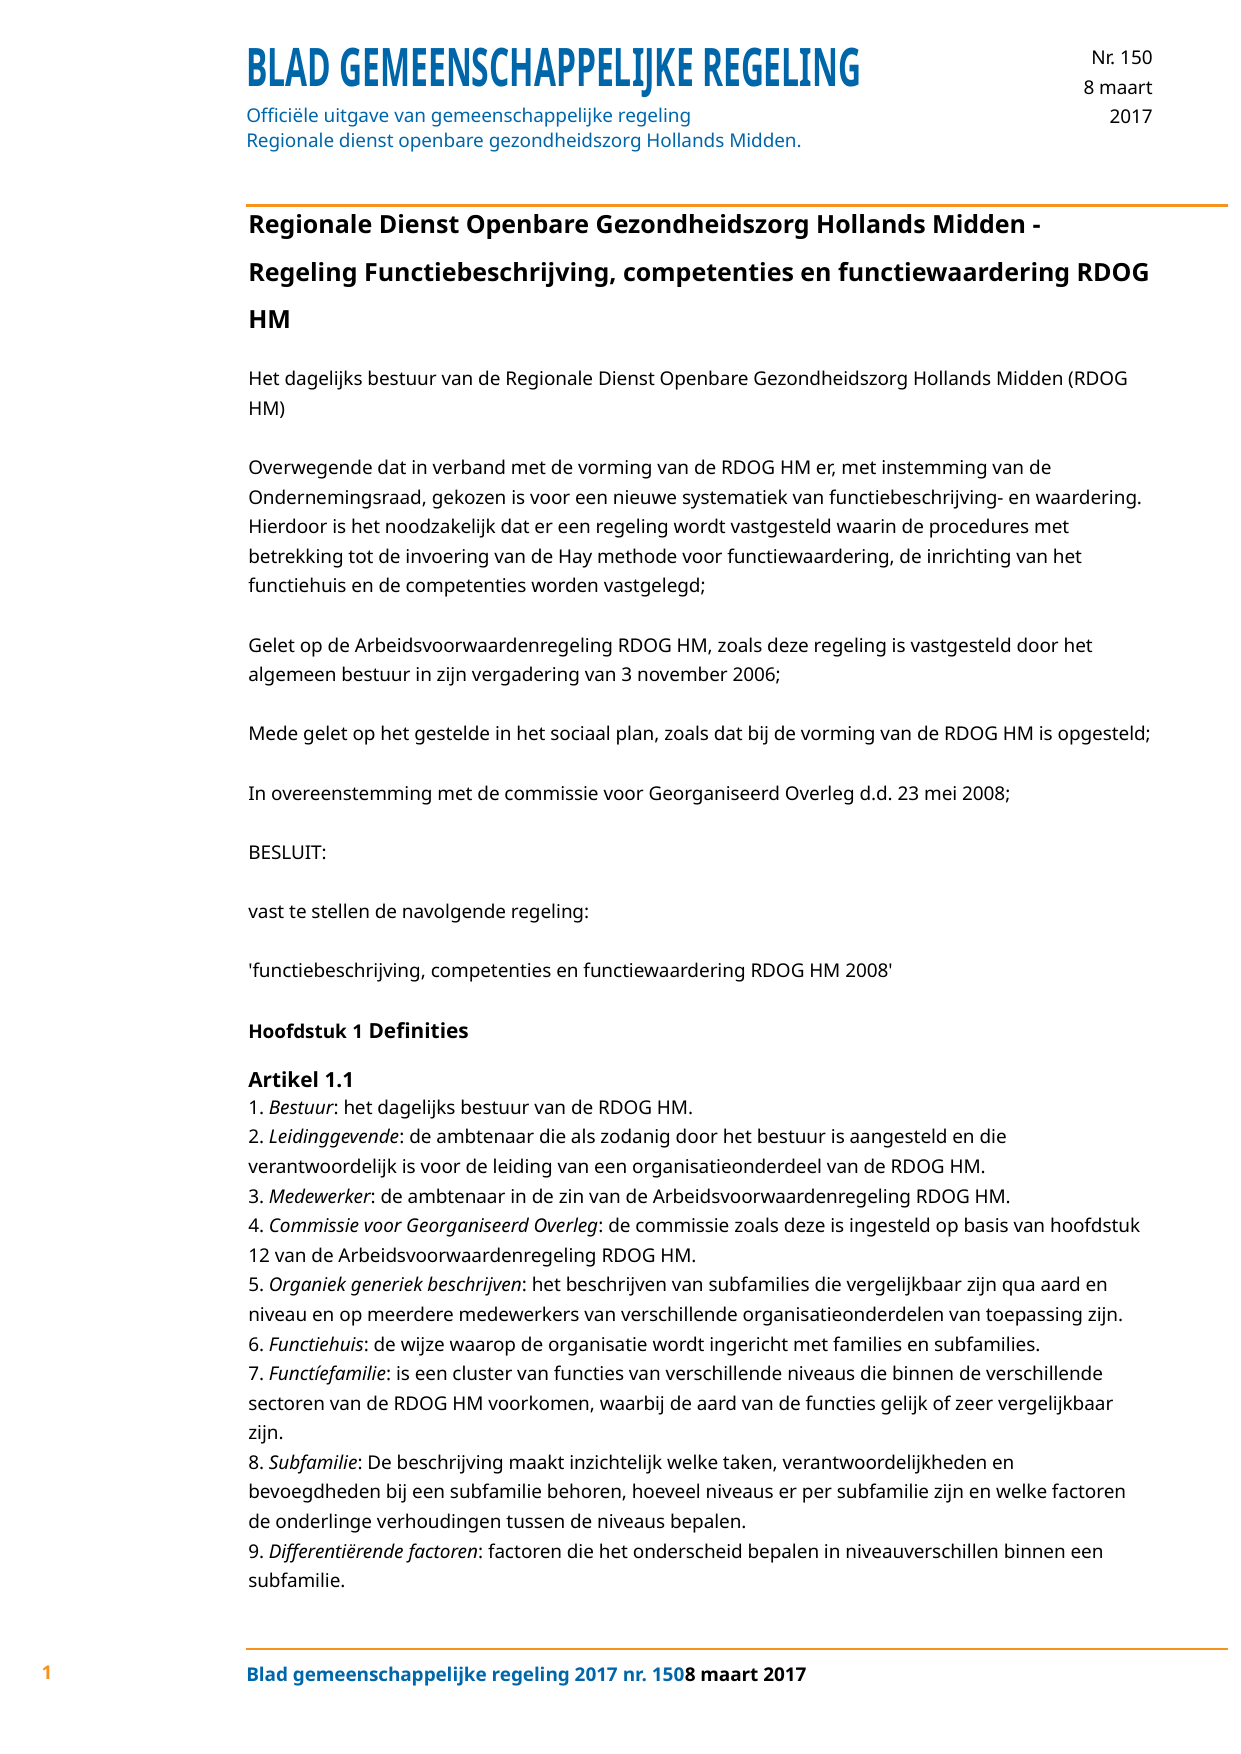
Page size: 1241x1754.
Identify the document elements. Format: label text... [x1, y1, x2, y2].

text 8. Subfamilie: De beschrijving maakt inzichtelijk welke taken, verantwoordelijkheden en [248, 1449, 1152, 1475]
text Gelet op de Arbeidsvoorwaardenregeling RDOG HM, zoals deze regeling is vastgesteld door het algemeen bestuur in zijn vergadering van 3 november 2006; [248, 632, 1152, 687]
text bevoegdheden bij een subfamilie behoren, hoeveel niveaus er per subfamilie zijn en welke factoren de onderlinge verhoudingen tussen de niveaus bepalen. [248, 1479, 1152, 1534]
text Het dagelijks bestuur van de Regionale Dienst Openbare Gezondheidszorg Hollands Midden (RDOG HM) [248, 366, 1152, 421]
text Regionale Dienst Openbare Gezondheidszorg Hollands Midden - Regeling Functiebeschrijving, competenties en functiewaardering RDOG HM [248, 207, 1152, 336]
text 4. Commissie voor Georganiseerd Overleg: de commissie zoals deze is ingesteld op basis van hoofdstuk 12 van de Arbeidsvoorwaardenregeling RDOG HM. [248, 1212, 1152, 1268]
text Hoofdstuk 1 Definities [248, 1016, 1152, 1045]
text 7. Functíefamilie: is een cluster van functies van verschillende niveaus die binnen de verschillende sectoren van de RDOG HM voorkomen, waarbij de aard van de functies gelijk of zeer vergelijkbaar zijn. [248, 1360, 1152, 1445]
text 9. Differentiërende factoren: factoren die het onderscheid bepalen in niveauverschillen binnen een subfamilie. [248, 1538, 1152, 1593]
text In overeenstemming met de commissie voor Georganiseerd Overleg d.d. 23 mei 2008; [248, 780, 1152, 805]
text 3. Medewerker: de ambtenaar in de zin van de Arbeidsvoorwaardenregeling RDOG HM. [248, 1183, 1152, 1208]
text 'functiebeschrijving, competenties en functiewaardering RDOG HM 2008' [248, 957, 1152, 983]
text vast te stellen de navolgende regeling: [248, 898, 1152, 924]
text 1. Bestuur: het dagelijks bestuur van de RDOG HM. [248, 1094, 1152, 1120]
text 6. Functiehuis: de wijze waarop de organisatie wordt ingericht met families en subfamilies. [248, 1331, 1152, 1356]
picture [41, 47, 231, 172]
text 2. Leidinggevende: de ambtenaar die als zodanig door het bestuur is aangesteld en die [248, 1124, 1152, 1149]
text Artikel 1.1 [248, 1066, 1152, 1094]
text BESLUIT: [248, 839, 1152, 864]
text Overwegende dat in verband met de vorming van de RDOG HM er, met instemming van de Ondernemingsraad, gekozen is voor een nieuwe systematiek van functiebeschrijving- en waardering. Hierdoor is het noodzakelijk dat er een regeling wordt vastgesteld waarin de procedures met betrekking tot de invoering van de Hay methode voor functiewaardering, de inrichting van het functiehuis en de competenties worden vastgelegd; [248, 454, 1152, 598]
text Mede gelet op het gestelde in het sociaal plan, zoals dat bij de vorming van de RDOG HM is opgesteld; [248, 721, 1152, 746]
text verantwoordelijk is voor de leiding van een organisatieonderdeel van de RDOG HM. [248, 1153, 1152, 1179]
text 5. Organiek generiek beschrijven: het beschrijven van subfamilies die vergelijkbaar zijn qua aard en niveau en op meerdere medewerkers van verschillende organisatieonderdelen van toepassing zijn. [248, 1272, 1152, 1327]
